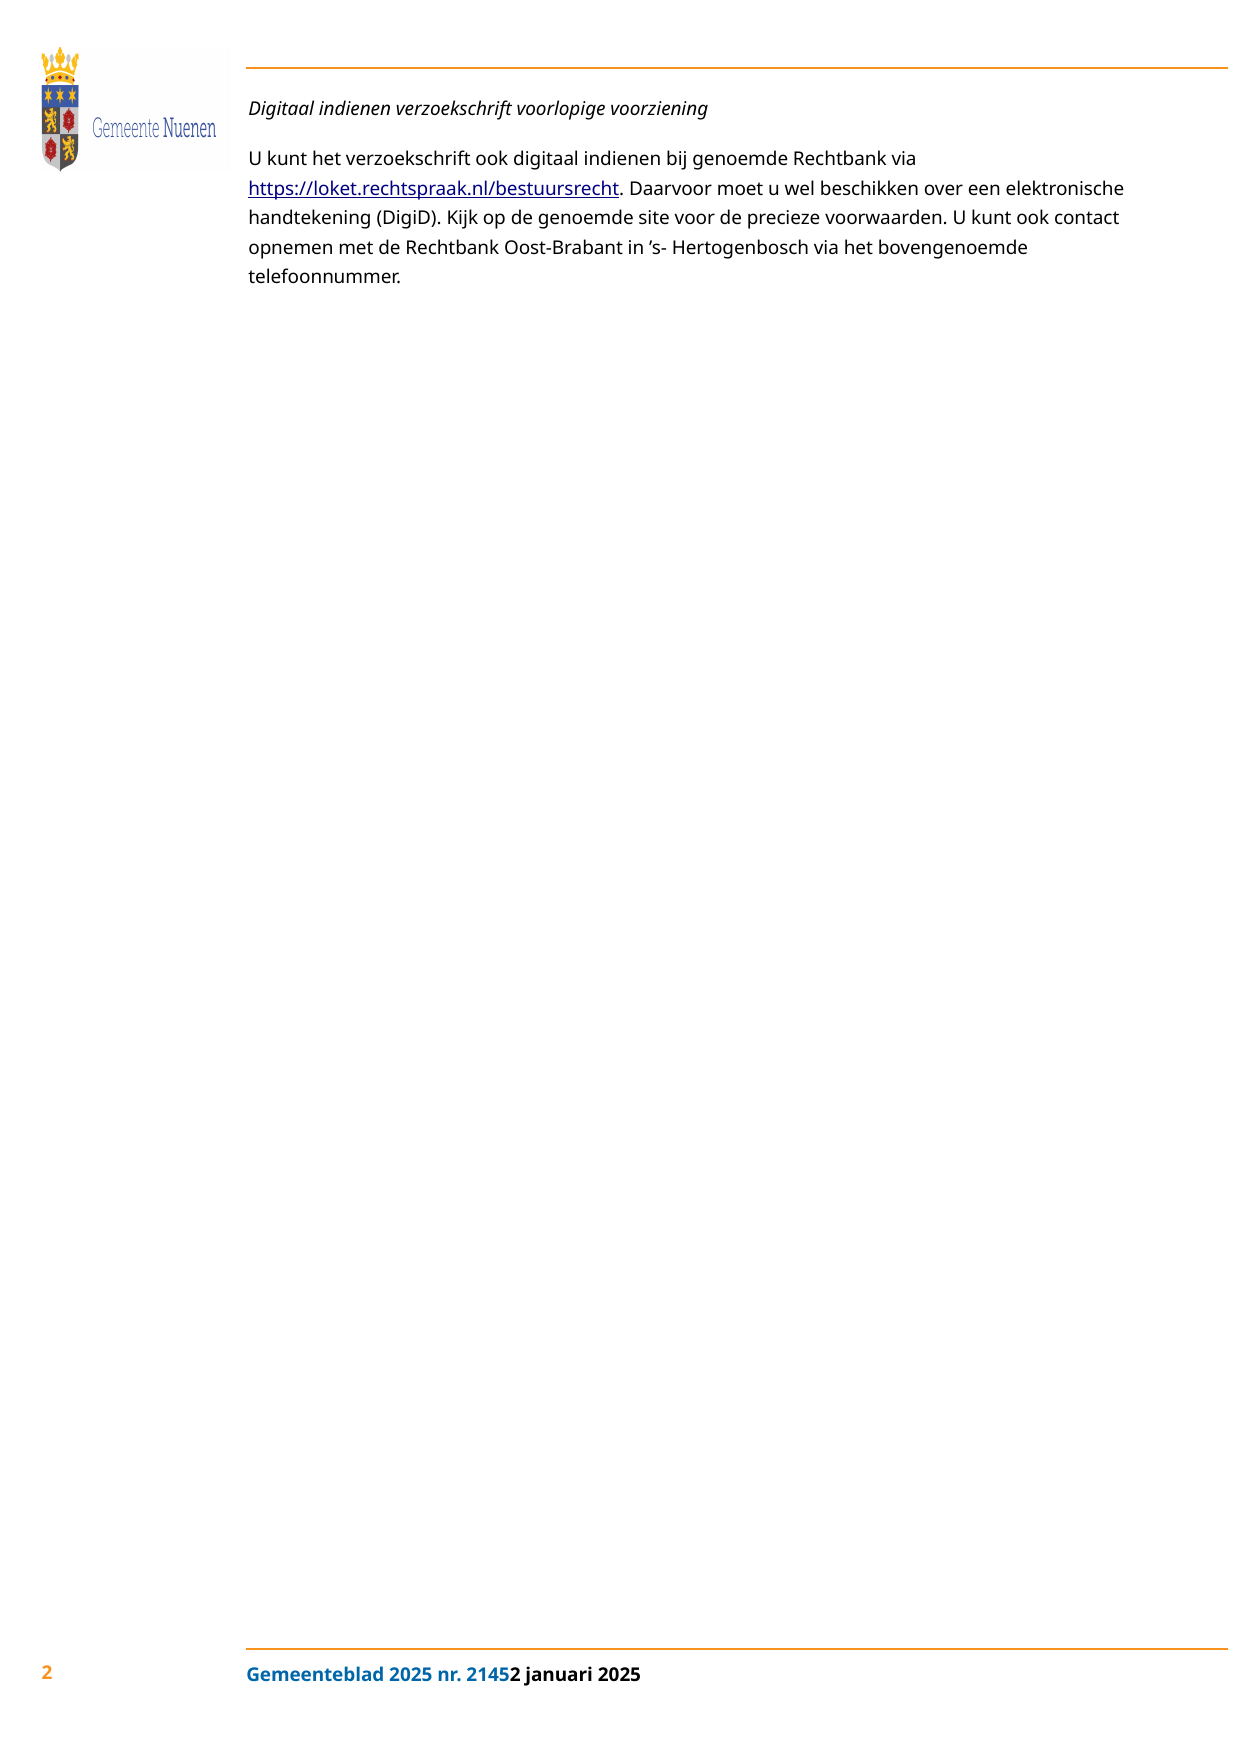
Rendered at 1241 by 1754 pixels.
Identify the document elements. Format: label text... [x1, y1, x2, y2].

text Digitaal indienen verzoekschrift voorlopige voorziening [248, 95, 1152, 121]
picture [41, 47, 231, 172]
text U kunt het verzoekschrift ook digitaal indienen bij genoemde Rechtbank via https://loket.rechtspraak.nl/bestuursrecht. Daarvoor moet u wel beschikken over een elektronische handtekening (DigiD). Kijk op de genoemde site voor de precieze voorwaarden. U kunt ook contact opnemen met de Rechtbank Oost-Brabant in ’s- Hertogenbosch via het bovengenoemde telefoonnummer. [248, 145, 1152, 289]
